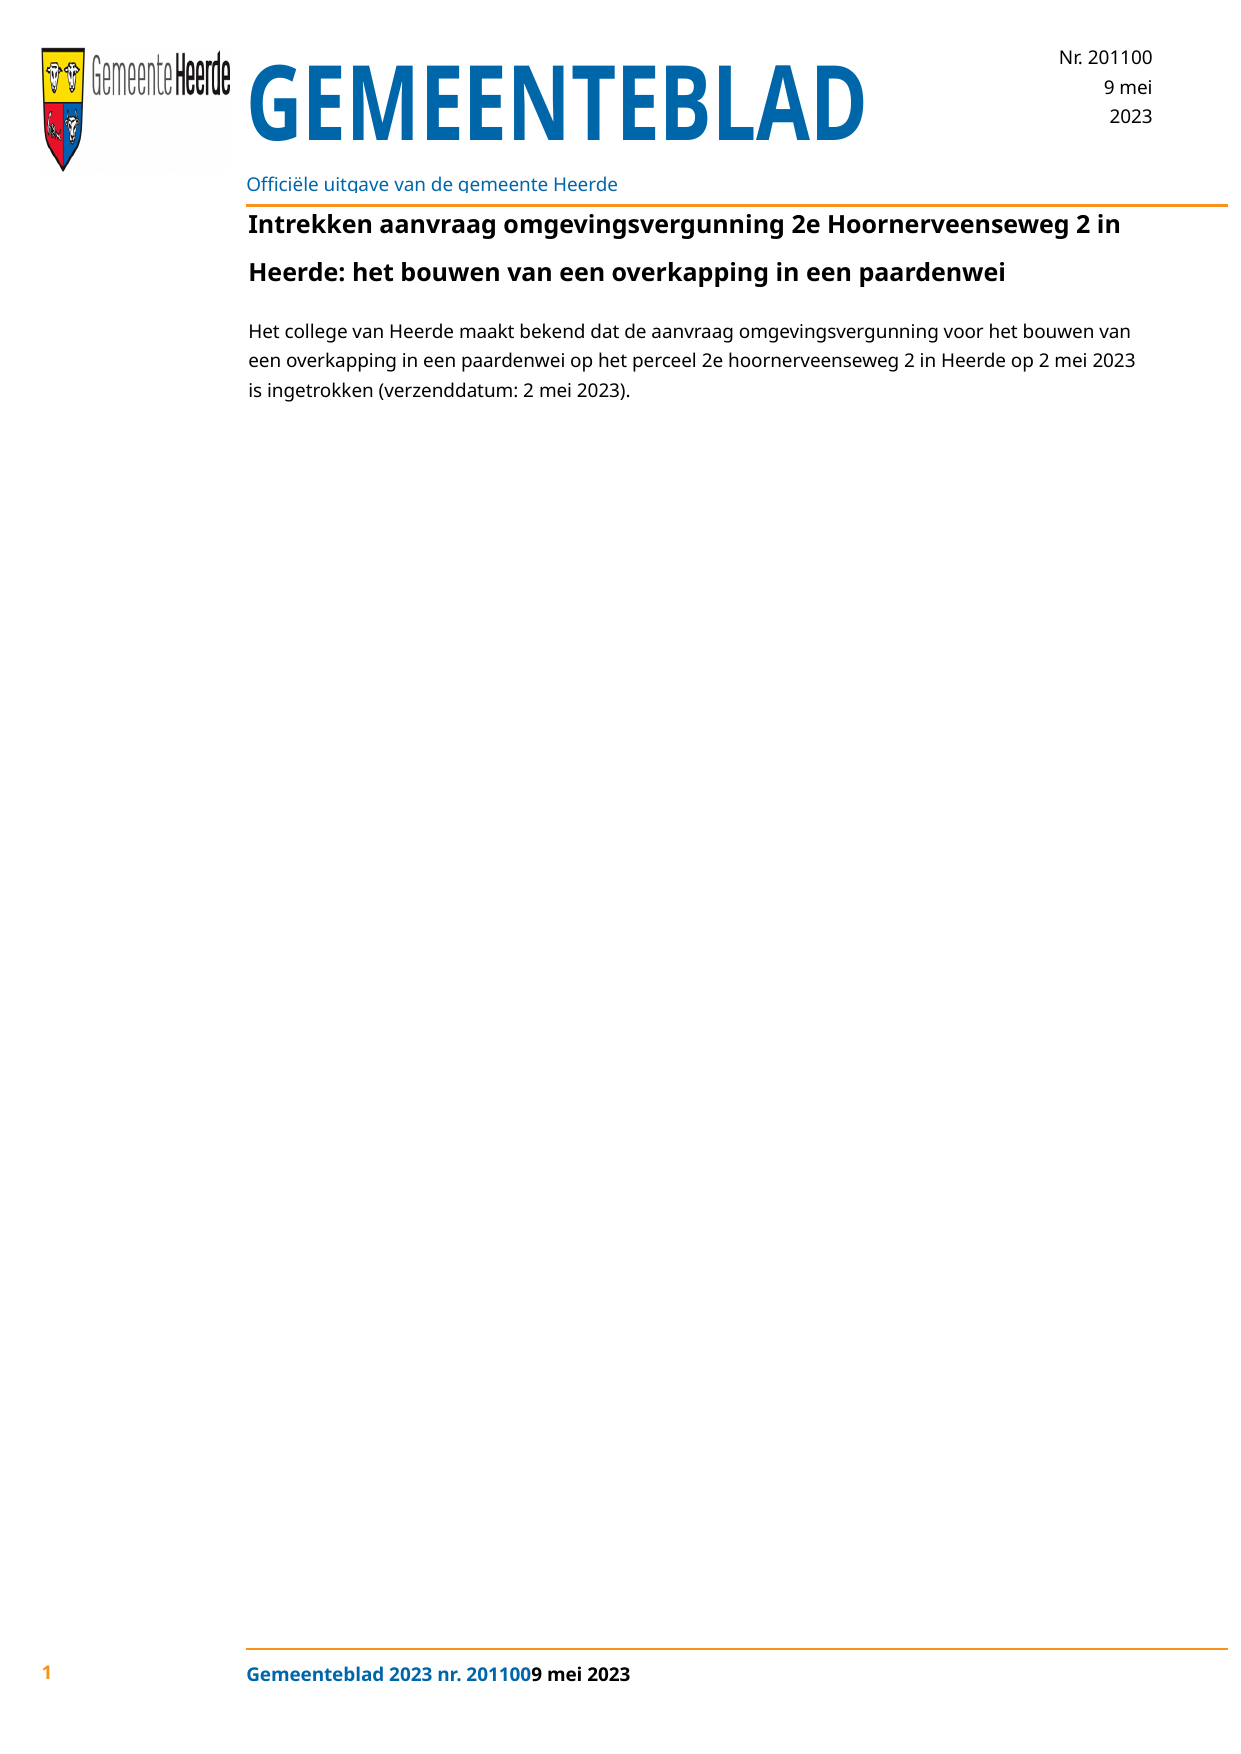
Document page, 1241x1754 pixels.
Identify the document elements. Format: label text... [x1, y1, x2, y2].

text Intrekken aanvraag omgevingsvergunning 2e Hoornerveenseweg 2 in Heerde: het bouwen van een overkapping in een paardenwei [248, 207, 1152, 288]
picture [41, 47, 231, 172]
text Het college van Heerde maakt bekend dat de aanvraag omgevingsvergunning voor het bouwen van een overkapping in een paardenwei op het perceel 2e hoornerveenseweg 2 in Heerde op 2 mei 2023 is ingetrokken (verzenddatum: 2 mei 2023). [248, 318, 1152, 403]
